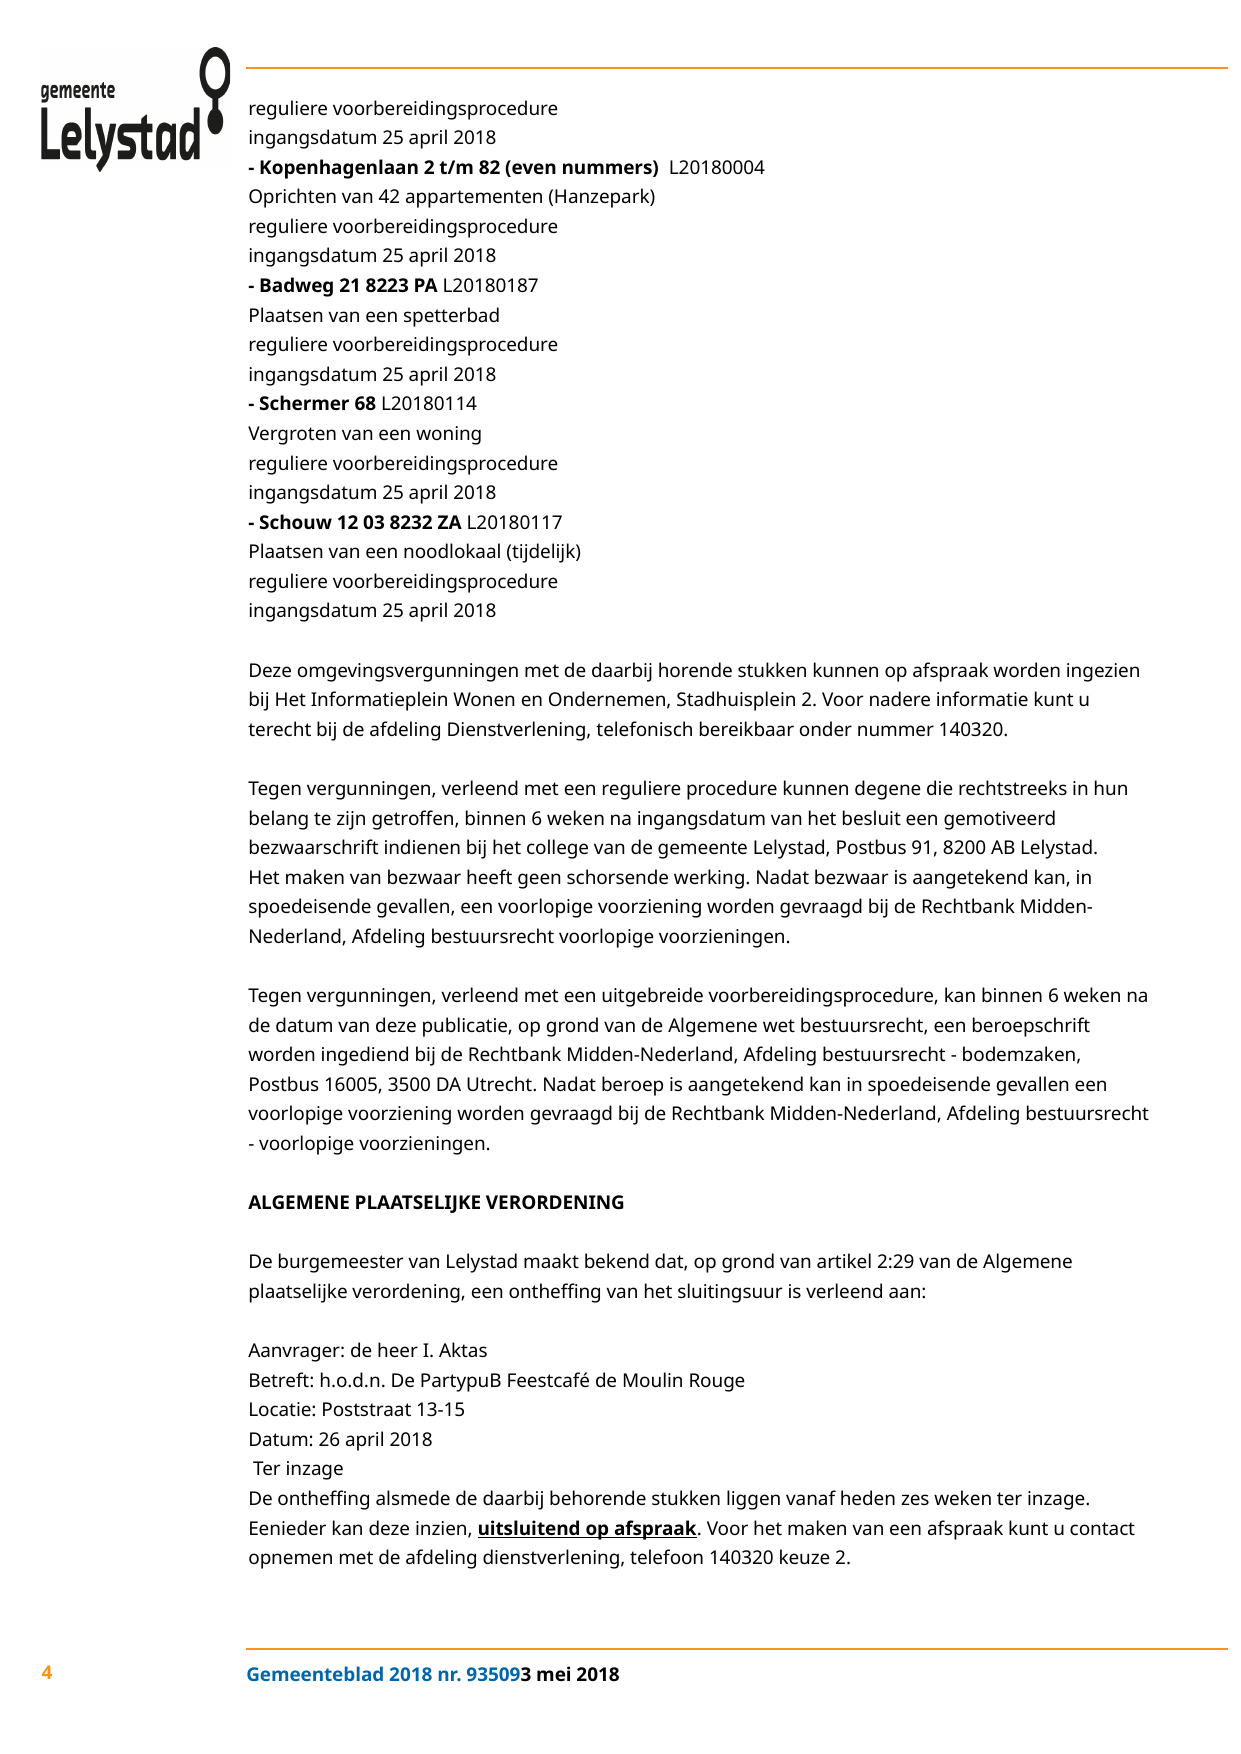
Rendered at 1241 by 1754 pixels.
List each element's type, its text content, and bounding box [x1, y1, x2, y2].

text Locatie: Poststraat 13-15 [248, 1396, 1152, 1422]
text ingangsdatum 25 april 2018 [248, 479, 1152, 505]
text Ter inzage [248, 1456, 1152, 1481]
text ingangsdatum 25 april 2018 [248, 124, 1152, 150]
text Vergroten van een woning [248, 420, 1152, 446]
picture [41, 47, 231, 172]
text De burgemeester van Lelystad maakt bekend dat, op grond van artikel 2:29 van de Algemene plaatselijke verordening, een ontheffing van het sluitingsuur is verleend aan: [248, 1248, 1152, 1304]
text ingangsdatum 25 april 2018 [248, 361, 1152, 387]
text - Badweg 21 8223 PA L20180187 [248, 272, 1152, 298]
text ALGEMENE PLAATSELIJKE VERORDENING [248, 1189, 1152, 1215]
text Tegen vergunningen, verleend met een uitgebreide voorbereidingsprocedure, kan binnen 6 weken na de datum van deze publicatie, op grond van de Algemene wet bestuursrecht, een beroepschrift worden ingediend bij de Rechtbank Midden-Nederland, Afdeling bestuursrecht - bodemzaken, Postbus 16005, 3500 DA Utrecht. Nadat beroep is aangetekend kan in spoedeisende gevallen een voorlopige voorziening worden gevraagd bij de Rechtbank Midden-Nederland, Afdeling bestuursrecht - voorlopige voorzieningen. [248, 982, 1152, 1156]
text reguliere voorbereidingsprocedure [248, 95, 1152, 121]
text Aanvrager: de heer I. Aktas [248, 1337, 1152, 1363]
text Plaatsen van een spetterbad [248, 302, 1152, 328]
text Betreft: h.o.d.n. De PartypuB Feestcafé de Moulin Rouge [248, 1367, 1152, 1393]
text Plaatsen van een noodlokaal (tijdelijk) [248, 538, 1152, 564]
text reguliere voorbereidingsprocedure [248, 568, 1152, 594]
text Deze omgevingsvergunningen met de daarbij horende stukken kunnen op afspraak worden ingezien bij Het Informatieplein Wonen en Ondernemen, Stadhuisplein 2. Voor nadere informatie kunt u terecht bij de afdeling Dienstverlening, telefonisch bereikbaar onder nummer 140320. [248, 657, 1152, 742]
text - Kopenhagenlaan 2 t/m 82 (even nummers) L20180004 [248, 154, 1152, 180]
text Het maken van bezwaar heeft geen schorsende werking. Nadat bezwaar is aangetekend kan, in spoedeisende gevallen, een voorlopige voorziening worden gevraagd bij de Rechtbank Midden-Nederland, Afdeling bestuursrecht voorlopige voorzieningen. [248, 864, 1152, 949]
text reguliere voorbereidingsprocedure [248, 213, 1152, 239]
text De ontheffing alsmede de daarbij behorende stukken liggen vanaf heden zes weken ter inzage. Eenieder kan deze inzien, uitsluitend op afspraak. Voor het maken van een afspraak kunt u contact opnemen met de afdeling dienstverlening, telefoon 140320 keuze 2. [248, 1485, 1152, 1570]
text Oprichten van 42 appartementen (Hanzepark) [248, 183, 1152, 209]
text - Schouw 12 03 8232 ZA L20180117 [248, 509, 1152, 535]
text - Schermer 68 L20180114 [248, 391, 1152, 416]
text reguliere voorbereidingsprocedure [248, 331, 1152, 357]
text ingangsdatum 25 april 2018 [248, 598, 1152, 623]
text reguliere voorbereidingsprocedure [248, 450, 1152, 476]
text ingangsdatum 25 april 2018 [248, 243, 1152, 268]
text Tegen vergunningen, verleend met een reguliere procedure kunnen degene die rechtstreeks in hun belang te zijn getroffen, binnen 6 weken na ingangsdatum van het besluit een gemotiveerd bezwaarschrift indienen bij het college van de gemeente Lelystad, Postbus 91, 8200 AB Lelystad. [248, 775, 1152, 860]
text Datum: 26 april 2018 [248, 1426, 1152, 1452]
